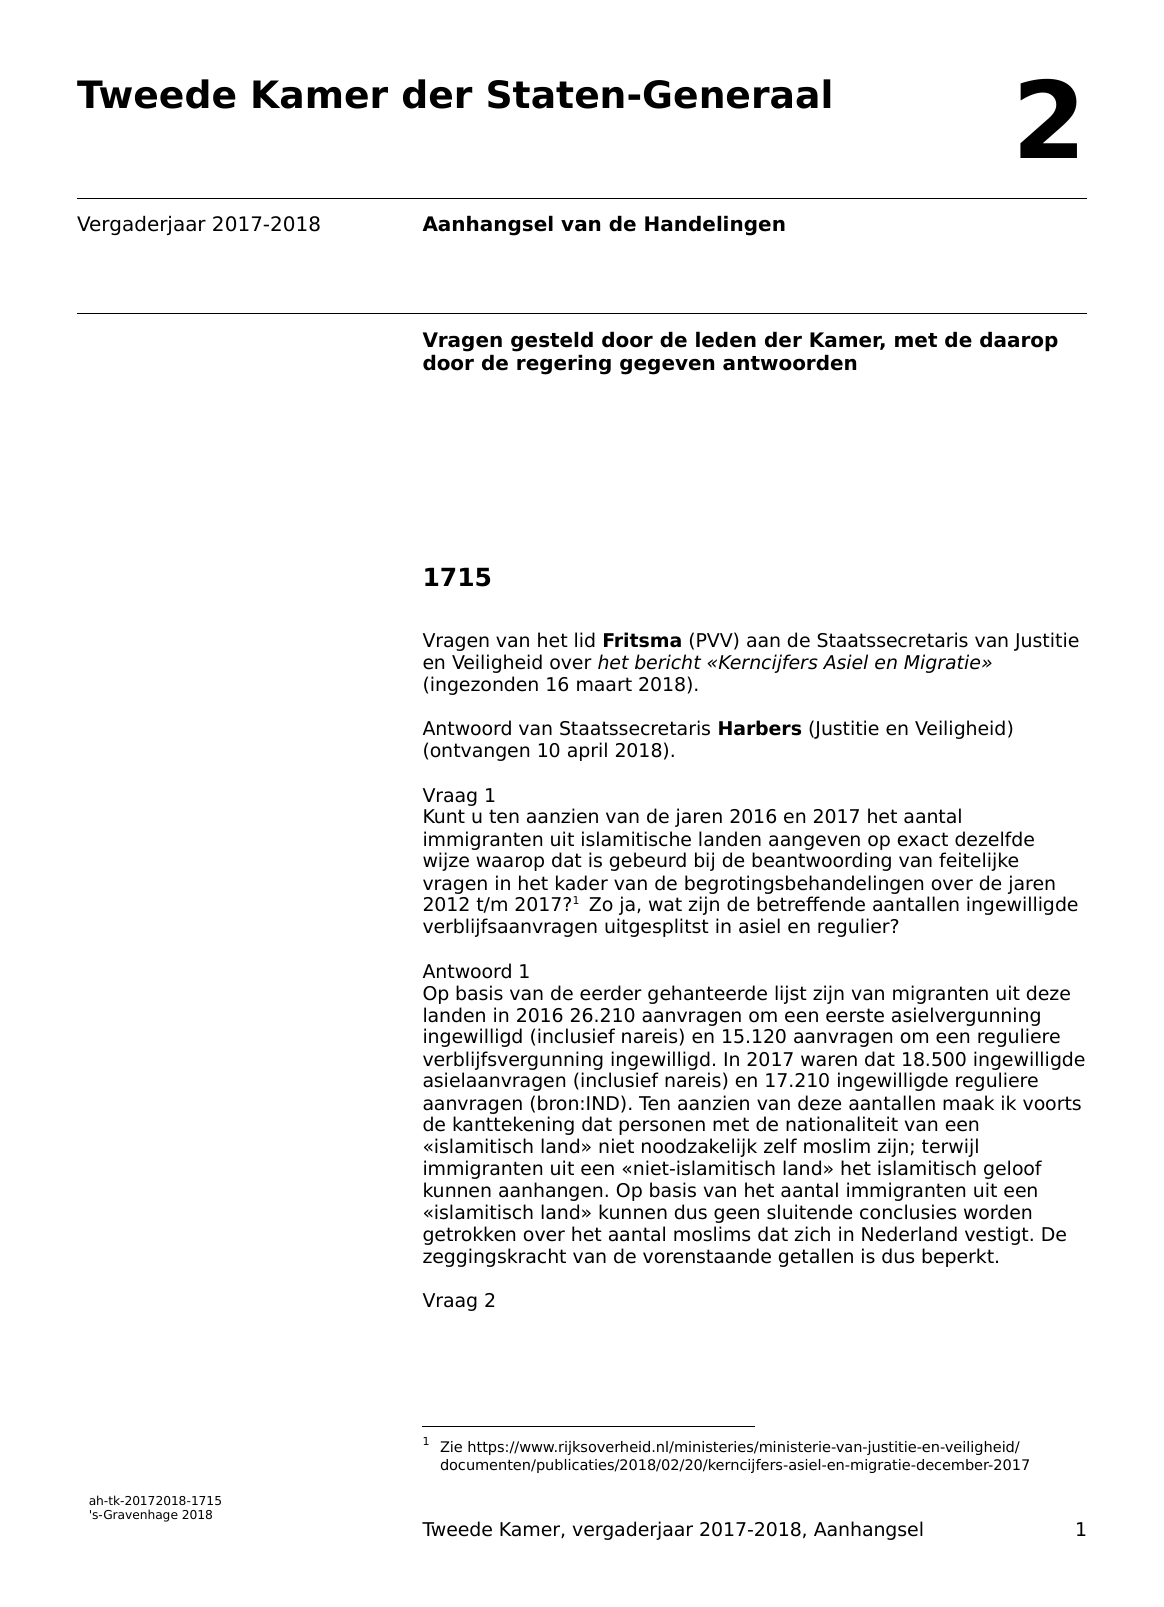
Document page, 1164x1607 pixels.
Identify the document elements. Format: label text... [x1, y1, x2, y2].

text Op basis van de eerder gehanteerde lijst zijn van migranten uit deze landen in 2016 26.210 aanvragen om een eerste asielvergunning ingewilligd (inclusief nareis) en 15.120 aanvragen om een reguliere verblijfsvergunning ingewilligd. In 2017 waren dat 18.500 ingewilligde asielaanvragen (inclusief nareis) en 17.210 ingewilligde reguliere aanvragen (bron:IND). Ten aanzien van deze aantallen maak ik voorts de kanttekening dat personen met de nationaliteit van een «islamitisch land» niet noodzakelijk zelf moslim zijn; terwijl immigranten uit een «niet-islamitisch land» het islamitisch geloof kunnen aanhangen. Op basis van het aantal immigranten uit een «islamitisch land» kunnen dus geen sluitende conclusies worden getrokken over het aantal moslims dat zich in Nederland vestigt. De zeggingskracht van de vorenstaande getallen is dus beperkt. [422, 982, 1087, 1268]
text 1715 [422, 563, 1087, 592]
table_cell [77, 314, 422, 375]
text Zie https://www.rijksoverheid.nl/ministeries/ministerie-van-justitie-en-veiligheid/documenten/publicaties/2018/02/20/kerncijfers-asiel-en-migratie-december-2017 [422, 1435, 1087, 1474]
text Vraag 1 [422, 784, 1087, 806]
table_header Tweede Kamer der Staten-Generaal [77, 59, 886, 198]
text Kunt u ten aanzien van de jaren 2016 en 2017 het aantal immigranten uit islamitische landen aangeven op exact dezelfde wijze waarop dat is gebeurd bij de beantwoording van feitelijke vragen in het kader van de begrotingsbehandelingen over de jaren 2012 t/m 2017? Zo ja, wat zijn de betreffende aantallen ingewilligde verblijfsaanvragen uitgesplitst in asiel en regulier? [422, 806, 1087, 938]
text Vragen van het lid Fritsma (PVV) aan de Staatssecretaris van Justitie en Veiligheid over het bericht «Kerncijfers Asiel en Migratie» (ingezonden 16 maart 2018). [422, 630, 1087, 696]
text Antwoord 1 [422, 961, 1087, 982]
text 's-Gravenhage 2018 [88, 1508, 323, 1522]
text Vraag 2 [422, 1290, 1087, 1312]
text Antwoord van Staatssecretaris Harbers (Justitie en Veiligheid) (ontvangen 10 april 2018). [422, 718, 1087, 762]
table_header 2 [886, 59, 1087, 198]
text ah-tk-20172018-1715 [88, 1494, 323, 1508]
table_cell Vergaderjaar 2017-2018 [77, 199, 422, 313]
table_cell Aanhangsel van de Handelingen [422, 199, 1087, 313]
table_cell Vragen gesteld door de leden der Kamer, met de daarop door de regering gegeven antwoorden [422, 314, 1087, 375]
